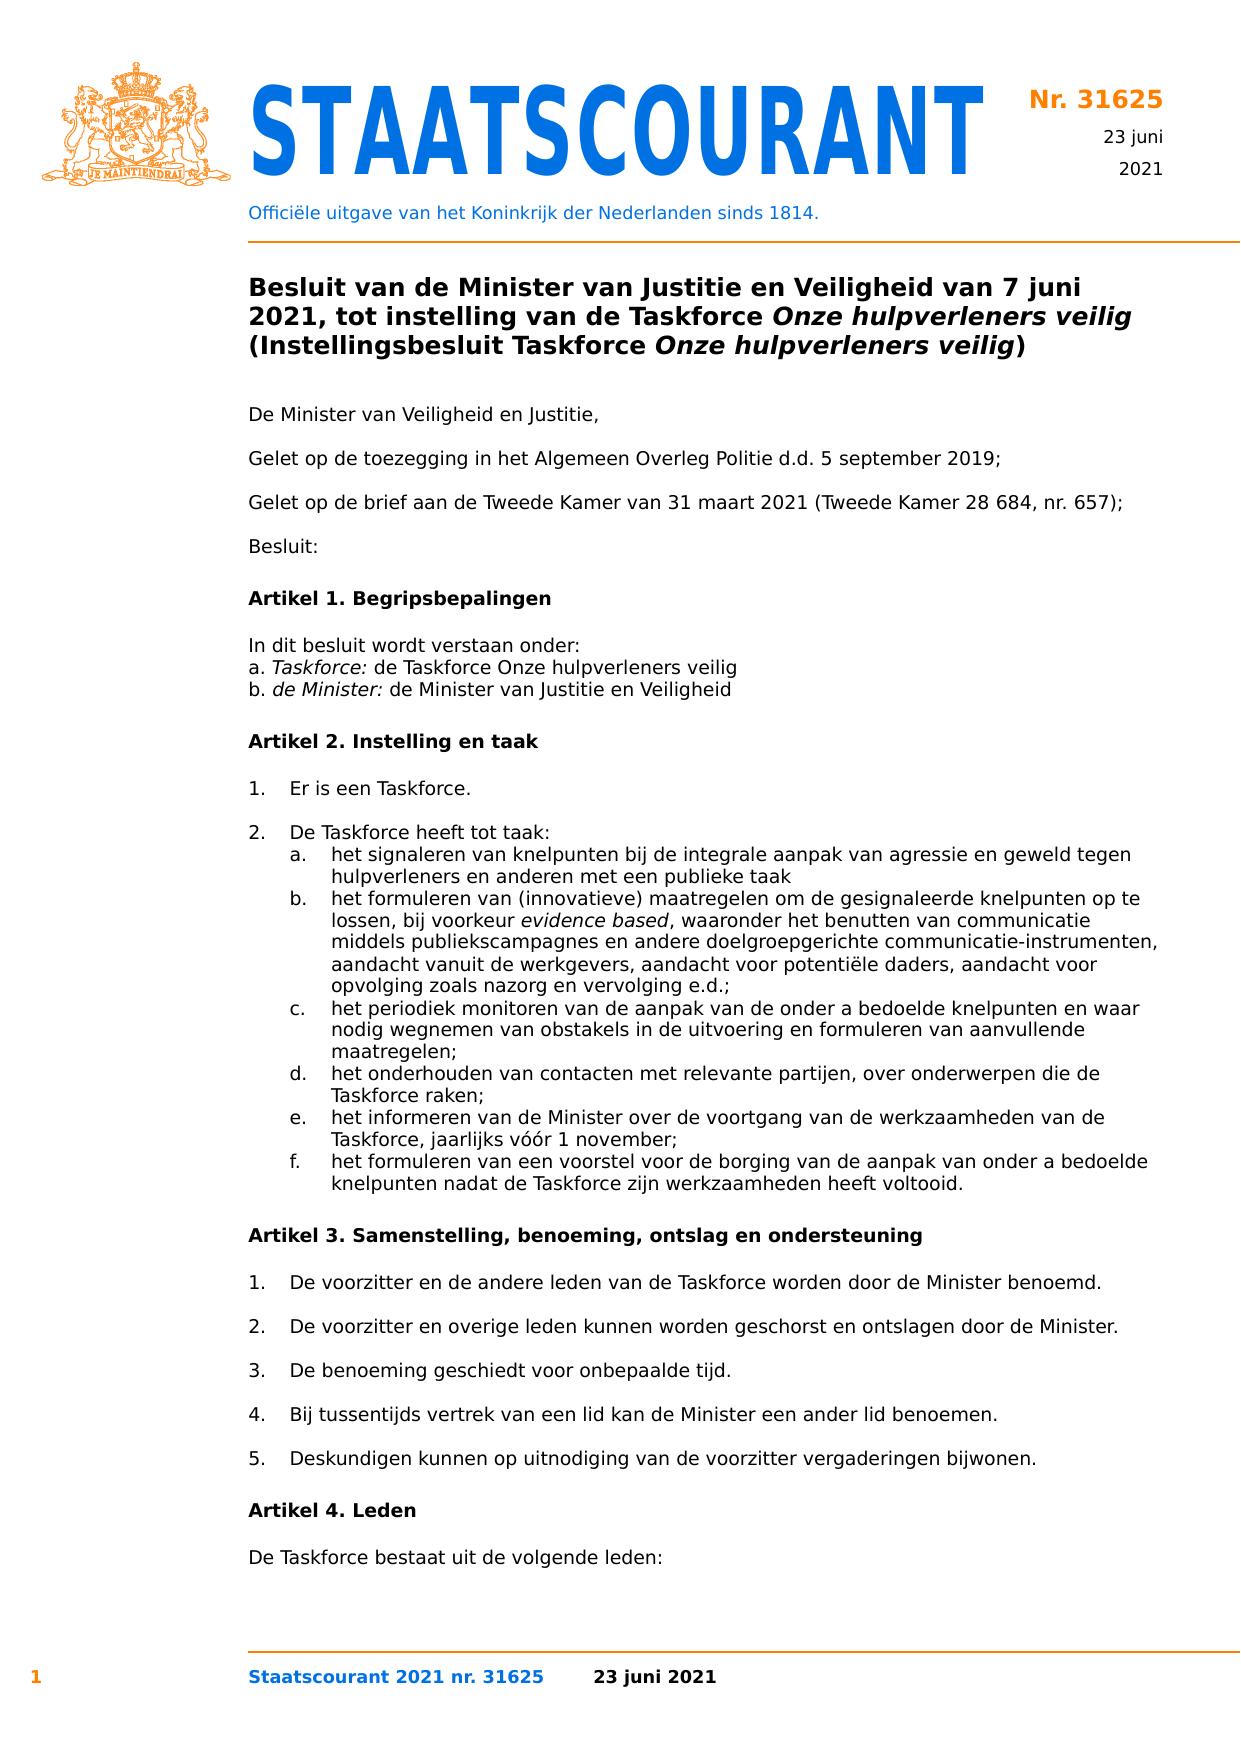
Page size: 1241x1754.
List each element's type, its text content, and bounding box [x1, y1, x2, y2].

text b. de Minister: de Minister van Justitie en Veiligheid [248, 679, 1163, 701]
text De Minister van Veiligheid en Justitie, [248, 404, 1163, 426]
subtitle Artikel 1. Begripsbepalingen [248, 588, 1163, 610]
text In dit besluit wordt verstaan onder: [248, 635, 1163, 657]
subtitle Artikel 4. Leden [248, 1499, 1163, 1522]
text f. het formuleren van een voorstel voor de borging van de aanpak van onder a bedoelde knelpunten nadat de Taskforce zijn werkzaamheden heeft voltooid. [289, 1151, 1163, 1195]
subtitle Artikel 3. Samenstelling, benoeming, ontslag en ondersteuning [248, 1225, 1163, 1247]
text Gelet op de brief aan de Tweede Kamer van 31 maart 2021 (Tweede Kamer 28 684, nr. 657); [248, 492, 1163, 514]
text e. het informeren van de Minister over de voortgang van de werkzaamheden van de Taskforce, jaarlijks vóór 1 november; [289, 1107, 1163, 1151]
text 2. De voorzitter en overige leden kunnen worden geschorst en ontslagen door de Minister. [248, 1316, 1163, 1338]
subtitle Besluit van de Minister van Justitie en Veiligheid van 7 juni 2021, tot instelling van de Taskforce Onze hulpverleners veilig (Instellingsbesluit Taskforce Onze hulpverleners veilig) [248, 273, 1163, 361]
text a. Taskforce: de Taskforce Onze hulpverleners veilig [248, 657, 1163, 679]
text c. het periodiek monitoren van de aanpak van de onder a bedoelde knelpunten en waar nodig wegnemen van obstakels in de uitvoering en formuleren van aanvullende maatregelen; [289, 997, 1163, 1063]
table_cell 23 juni [998, 121, 1240, 153]
text 1. Er is een Taskforce. [248, 778, 1163, 800]
text 2. De Taskforce heeft tot taak: [248, 822, 1163, 843]
subtitle Artikel 2. Instelling en taak [248, 731, 1163, 753]
text d. het onderhouden van contacten met relevante partijen, over onderwerpen die de Taskforce raken; [289, 1063, 1163, 1107]
text 3. De benoeming geschiedt voor onbepaalde tijd. [248, 1360, 1163, 1382]
text b. het formuleren van (innovatieve) maatregelen om de gesignaleerde knelpunten op te lossen, bij voorkeur evidence based, waaronder het benutten van communicatie middels publiekscampagnes en andere doelgroepgerichte communicatie-instrumenten, aandacht vanuit de werkgevers, aandacht voor potentiële daders, aandacht voor opvolging zoals nazorg en vervolging e.d.; [289, 887, 1163, 997]
table_header [25, 62, 248, 241]
picture [41, 62, 231, 186]
table_cell 2021 [998, 153, 1240, 203]
text 1. De voorzitter en de andere leden van de Taskforce worden door de Minister benoemd. [248, 1272, 1163, 1294]
text 5. Deskundigen kunnen op uitnodiging van de voorzitter vergaderingen bijwonen. [248, 1448, 1163, 1469]
table_cell Officiële uitgave van het Koninkrijk der Nederlanden sinds 1814. [248, 203, 1240, 241]
text Besluit: [248, 536, 1163, 558]
text Gelet op de toezegging in het Algemeen Overleg Politie d.d. 5 september 2019; [248, 448, 1163, 470]
table_header STAATSCOURANT [248, 62, 998, 203]
text De Taskforce bestaat uit de volgende leden: [248, 1547, 1163, 1568]
text a. het signaleren van knelpunten bij de integrale aanpak van agressie en geweld tegen hulpverleners en anderen met een publieke taak [289, 843, 1163, 887]
table_header Nr. 31625 [998, 62, 1240, 121]
text 4. Bij tussentijds vertrek van een lid kan de Minister een ander lid benoemen. [248, 1404, 1163, 1426]
